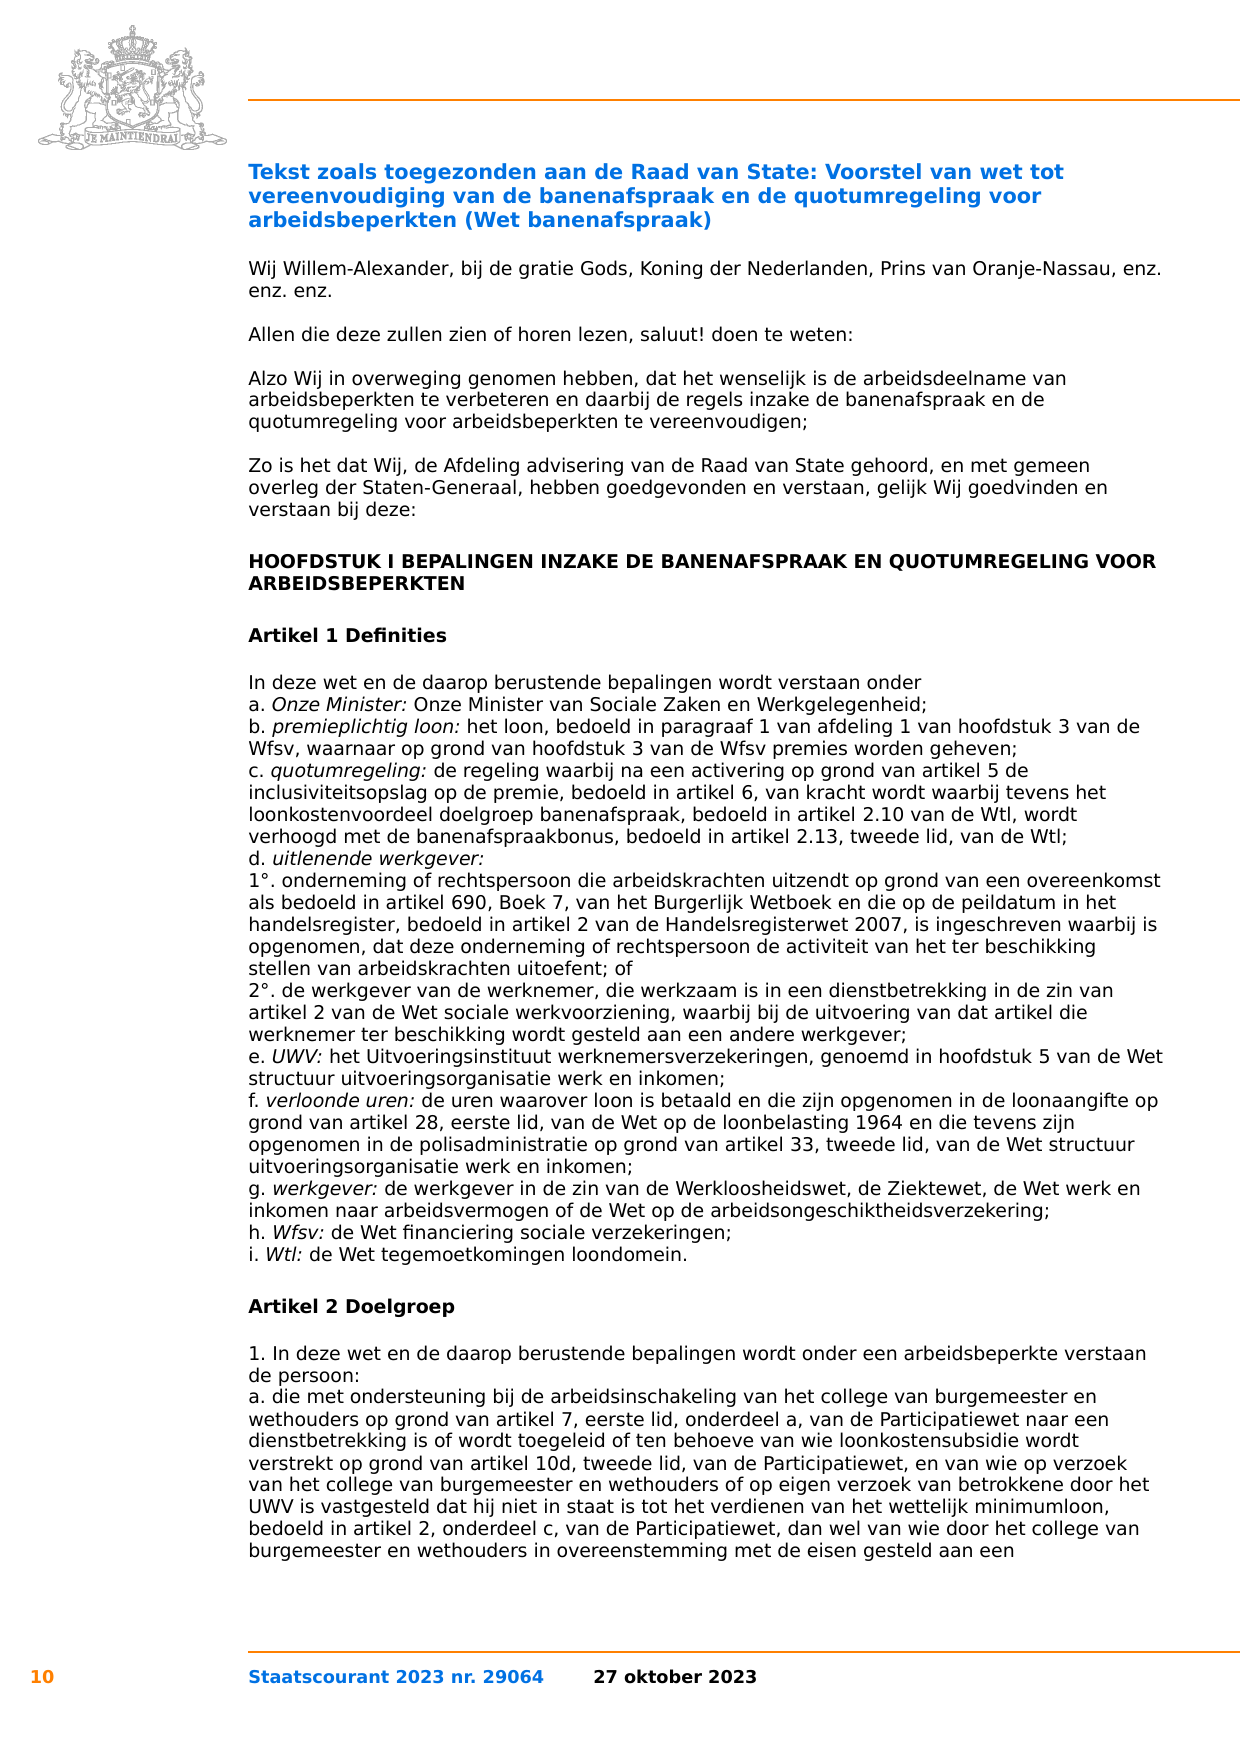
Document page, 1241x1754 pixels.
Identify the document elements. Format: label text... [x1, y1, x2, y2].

subtitle Artikel 1 Definities [248, 625, 1163, 647]
text 2°. de werkgever van de werknemer, die werkzaam is in een dienstbetrekking in de zin van artikel 2 van de Wet sociale werkvoorziening, waarbij bij de uitvoering van dat artikel die werknemer ter beschikking wordt gesteld aan een andere werkgever; [248, 980, 1163, 1046]
text Wij Willem-Alexander, bij de gratie Gods, Koning der Nederlanden, Prins van Oranje-Nassau, enz. enz. enz. [248, 258, 1163, 302]
picture [38, 25, 227, 150]
text 1°. onderneming of rechtspersoon die arbeidskrachten uitzendt op grond van een overeenkomst als bedoeld in artikel 690, Boek 7, van het Burgerlijk Wetboek en die op de peildatum in het handelsregister, bedoeld in artikel 2 van de Handelsregisterwet 2007, is ingeschreven waarbij is opgenomen, dat deze onderneming of rechtspersoon de activiteit van het ter beschikking stellen van arbeidskrachten uitoefent; of [248, 870, 1163, 980]
text In deze wet en de daarop berustende bepalingen wordt verstaan onder [248, 672, 1163, 694]
text 1. In deze wet en de daarop berustende bepalingen wordt onder een arbeidsbeperkte verstaan de persoon: [248, 1342, 1163, 1386]
subtitle HOOFDSTUK I BEPALINGEN INZAKE DE BANENAFSPRAAK EN QUOTUMREGELING VOOR ARBEIDSBEPERKTEN [248, 551, 1163, 595]
text Alzo Wij in overweging genomen hebben, dat het wenselijk is de arbeidsdeelname van arbeidsbeperkten te verbeteren en daarbij de regels inzake de banenafspraak en de quotumregeling voor arbeidsbeperkten te vereenvoudigen; [248, 367, 1163, 433]
text g. werkgever: de werkgever in de zin van de Werkloosheidswet, de Ziektewet, de Wet werk en inkomen naar arbeidsvermogen of de Wet op de arbeidsongeschiktheidsverzekering; [248, 1178, 1163, 1222]
text a. die met ondersteuning bij de arbeidsinschakeling van het college van burgemeester en wethouders op grond van artikel 7, eerste lid, onderdeel a, van de Participatiewet naar een dienstbetrekking is of wordt toegeleid of ten behoeve van wie loonkostensubsidie wordt verstrekt op grond van artikel 10d, tweede lid, van de Participatiewet, en van wie op verzoek van het college van burgemeester en wethouders of op eigen verzoek van betrokkene door het UWV is vastgesteld dat hij niet in staat is tot het verdienen van het wettelijk minimumloon, bedoeld in artikel 2, onderdeel c, van de Participatiewet, dan wel van wie door het college van burgemeester en wethouders in overeenstemming met de eisen gesteld aan een [248, 1386, 1163, 1562]
text e. UWV: het Uitvoeringsinstituut werknemersverzekeringen, genoemd in hoofdstuk 5 van de Wet structuur uitvoeringsorganisatie werk en inkomen; [248, 1046, 1163, 1090]
text d. uitlenende werkgever: [248, 848, 1163, 870]
text c. quotumregeling: de regeling waarbij na een activering op grond van artikel 5 de inclusiviteitsopslag op de premie, bedoeld in artikel 6, van kracht wordt waarbij tevens het loonkostenvoordeel doelgroep banenafspraak, bedoeld in artikel 2.10 van de Wtl, wordt verhoogd met de banenafspraakbonus, bedoeld in artikel 2.13, tweede lid, van de Wtl; [248, 760, 1163, 848]
text Zo is het dat Wij, de Afdeling advisering van de Raad van State gehoord, en met gemeen overleg der Staten-Generaal, hebben goedgevonden en verstaan, gelijk Wij goedvinden en verstaan bij deze: [248, 455, 1163, 521]
text b. premieplichtig loon: het loon, bedoeld in paragraaf 1 van afdeling 1 van hoofdstuk 3 van de Wfsv, waarnaar op grond van hoofdstuk 3 van de Wfsv premies worden geheven; [248, 716, 1163, 760]
text a. Onze Minister: Onze Minister van Sociale Zaken en Werkgelegenheid; [248, 694, 1163, 716]
subtitle Artikel 2 Doelgroep [248, 1296, 1163, 1317]
text i. Wtl: de Wet tegemoetkomingen loondomein. [248, 1243, 1163, 1266]
text Allen die deze zullen zien of horen lezen, saluut! doen te weten: [248, 323, 1163, 346]
subtitle Tekst zoals toegezonden aan de Raad van State: Voorstel van wet tot vereenvoudiging van de banenafspraak en de quotumregeling voor arbeidsbeperkten (Wet banenafspraak) [248, 160, 1163, 233]
text f. verloonde uren: de uren waarover loon is betaald en die zijn opgenomen in de loonaangifte op grond van artikel 28, eerste lid, van de Wet op de loonbelasting 1964 en die tevens zijn opgenomen in de polisadministratie op grond van artikel 33, tweede lid, van de Wet structuur uitvoeringsorganisatie werk en inkomen; [248, 1090, 1163, 1178]
text h. Wfsv: de Wet financiering sociale verzekeringen; [248, 1222, 1163, 1243]
